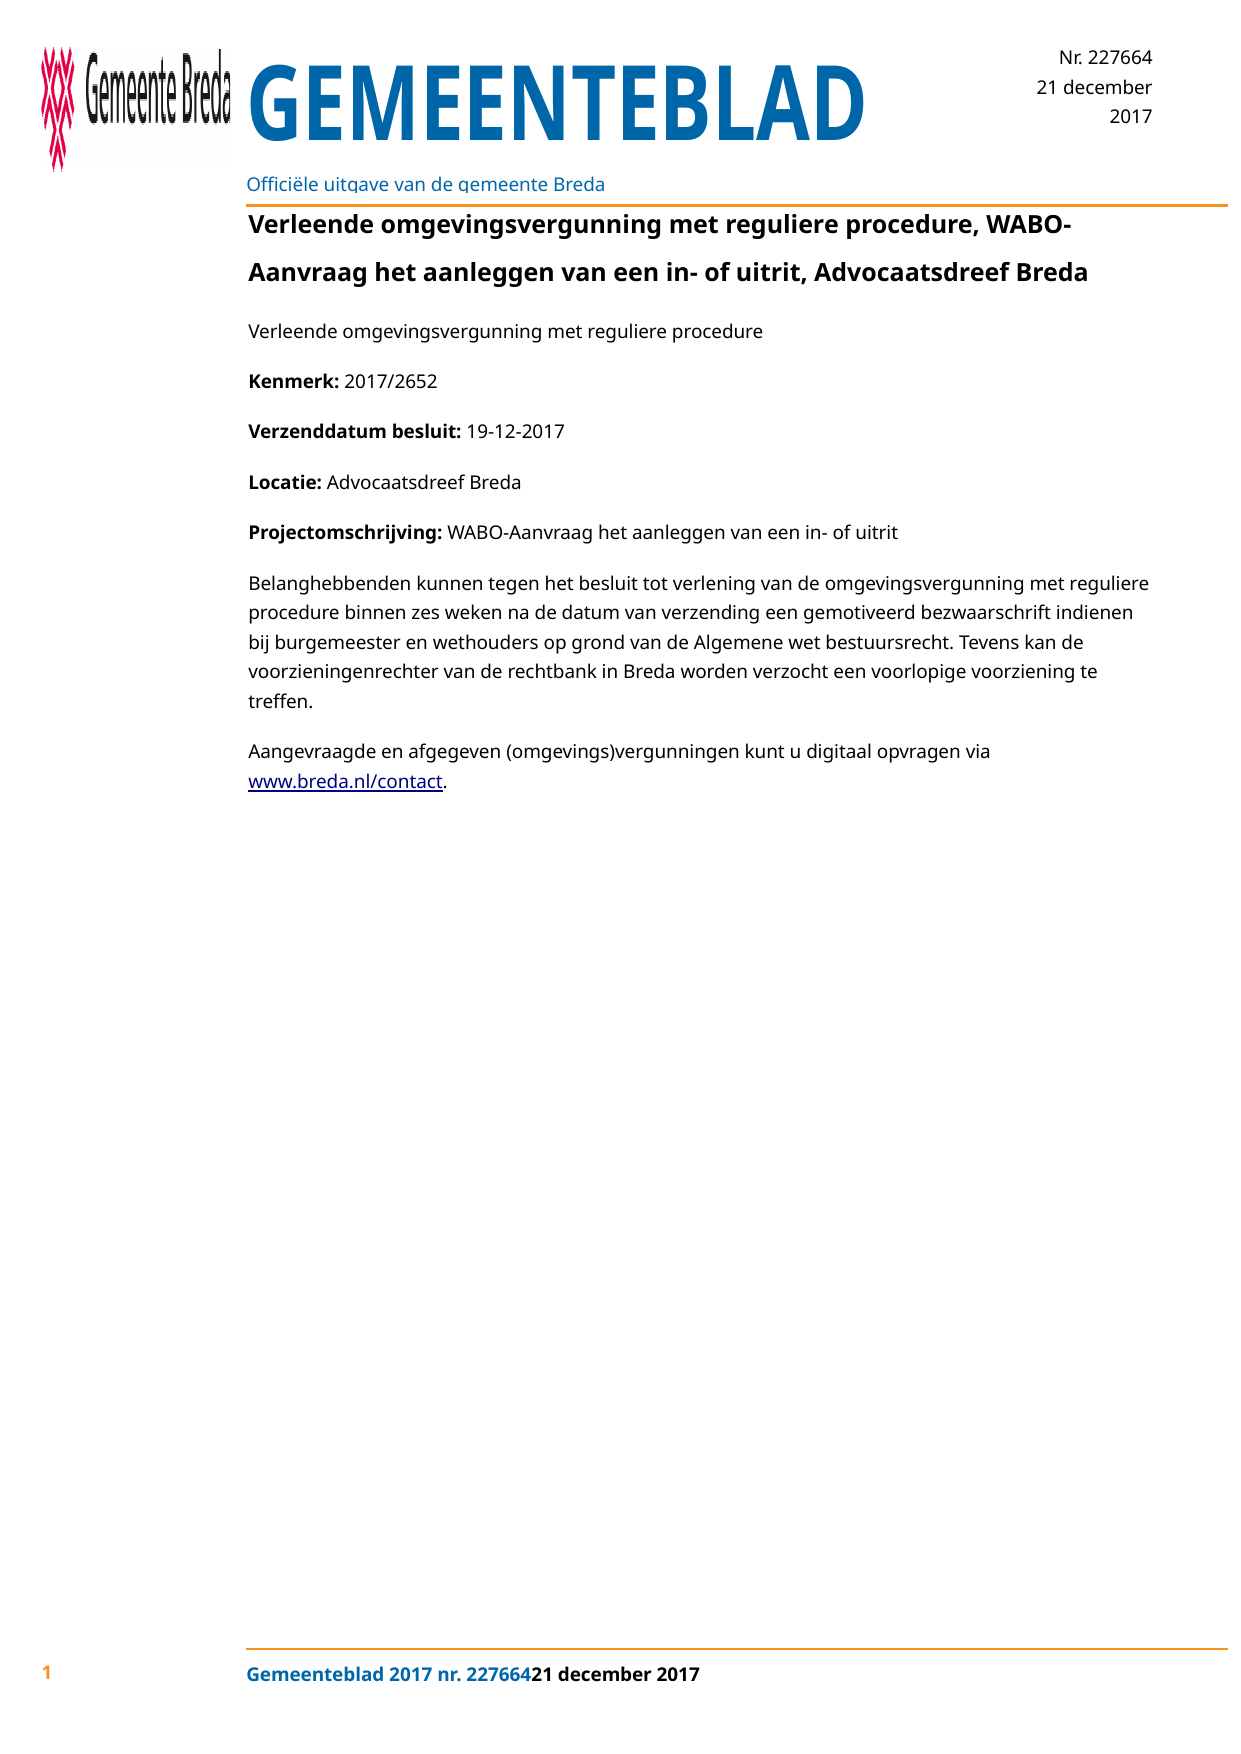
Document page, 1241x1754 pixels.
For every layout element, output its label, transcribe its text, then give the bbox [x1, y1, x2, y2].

text Aangevraagde en afgegeven (omgevings)vergunningen kunt u digitaal opvragen via www.breda.nl/contact. [248, 739, 1152, 794]
text Verleende omgevingsvergunning met reguliere procedure, WABO-Aanvraag het aanleggen van een in- of uitrit, Advocaatsdreef Breda [248, 207, 1152, 288]
text Locatie: Advocaatsdreef Breda [248, 469, 1152, 495]
text Belanghebbenden kunnen tegen het besluit tot verlening van de omgevingsvergunning met reguliere procedure binnen zes weken na de datum van verzending een gemotiveerd bezwaarschrift indienen bij burgemeester en wethouders op grond van de Algemene wet bestuursrecht. Tevens kan de voorzieningenrechter van de rechtbank in Breda worden verzocht een voorlopige voorziening te treffen. [248, 570, 1152, 714]
text Projectomschrijving: WABO-Aanvraag het aanleggen van een in- of uitrit [248, 519, 1152, 545]
text Kenmerk: 2017/2652 [248, 368, 1152, 394]
text Verleende omgevingsvergunning met reguliere procedure [248, 318, 1152, 344]
text Verzenddatum besluit: 19-12-2017 [248, 419, 1152, 444]
picture [41, 47, 231, 172]
